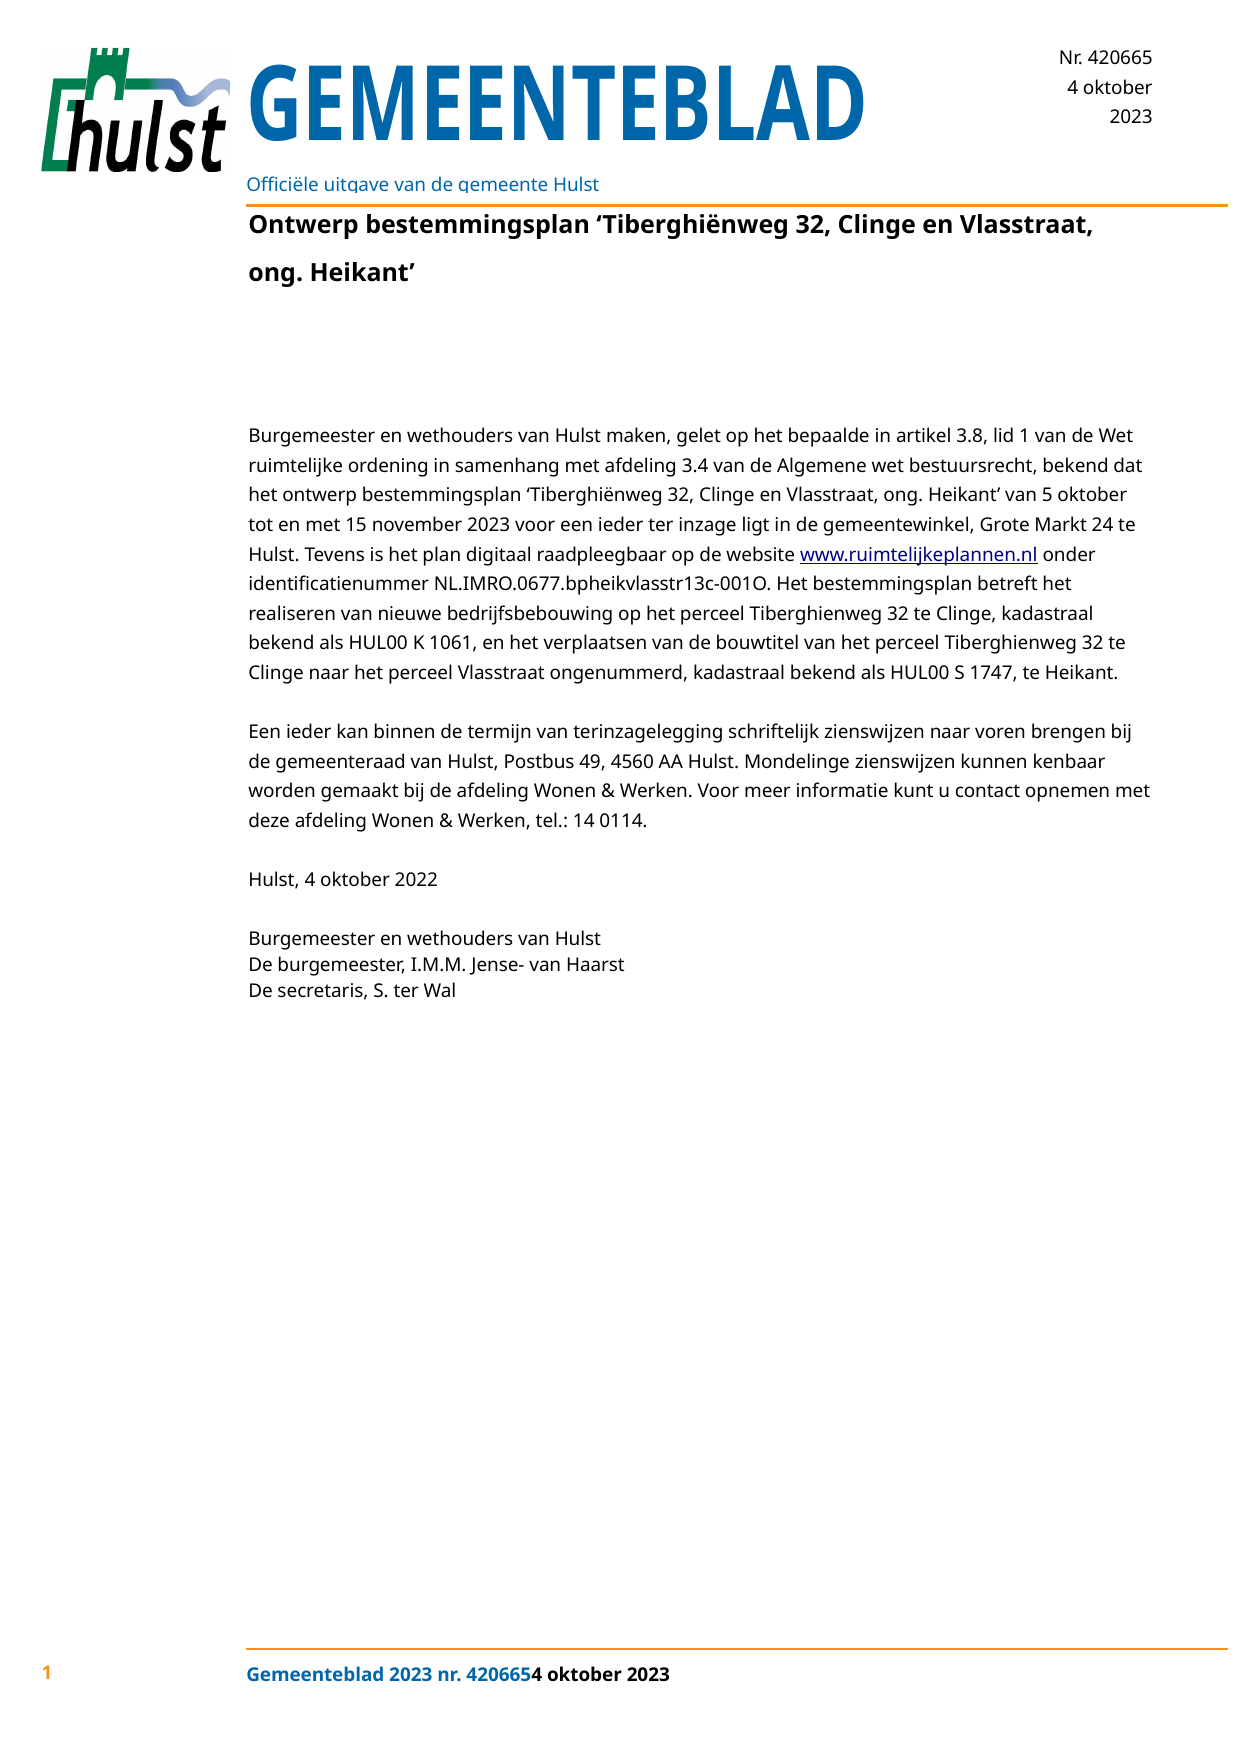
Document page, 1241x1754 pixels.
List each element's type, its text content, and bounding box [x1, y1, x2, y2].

text Burgemeester en wethouders van Hulst maken, gelet op het bepaalde in artikel 3.8, lid 1 van de Wet ruimtelijke ordening in samenhang met afdeling 3.4 van de Algemene wet bestuursrecht, bekend dat het ontwerp bestemmingsplan ‘Tiberghiënweg 32, Clinge en Vlasstraat, ong. Heikant’ van 5 oktober tot en met 15 november 2023 voor een ieder ter inzage ligt in de gemeentewinkel, Grote Markt 24 te Hulst. Tevens is het plan digitaal raadpleegbaar op de website www.ruimtelijkeplannen.nl onder identificatienummer NL.IMRO.0677.bpheikvlasstr13c-001O. Het bestemmingsplan betreft het realiseren van nieuwe bedrijfsbebouwing op het perceel Tiberghienweg 32 te Clinge, kadastraal bekend als HUL00 K 1061, en het verplaatsen van de bouwtitel van het perceel Tiberghienweg 32 te Clinge naar het perceel Vlasstraat ongenummerd, kadastraal bekend als HUL00 S 1747, te Heikant. [248, 422, 1152, 685]
text Burgemeester en wethouders van Hulst [248, 925, 1152, 951]
text De burgemeester, I.M.M. Jense- van Haarst [248, 951, 1152, 977]
text Ontwerp bestemmingsplan ‘Tiberghiënweg 32, Clinge en Vlasstraat, ong. Heikant’ [248, 207, 1152, 288]
text Een ieder kan binnen de termijn van terinzagelegging schriftelijk zienswijzen naar voren brengen bij de gemeenteraad van Hulst, Postbus 49, 4560 AA Hulst. Mondelinge zienswijzen kunnen kenbaar worden gemaakt bij de afdeling Wonen & Werken. Voor meer informatie kunt u contact opnemen met deze afdeling Wonen & Werken, tel.: 14 0114. [248, 718, 1152, 833]
text Hulst, 4 oktober 2022 [248, 866, 1152, 892]
picture [41, 47, 231, 172]
text De secretaris, S. ter Wal [248, 977, 1152, 1003]
